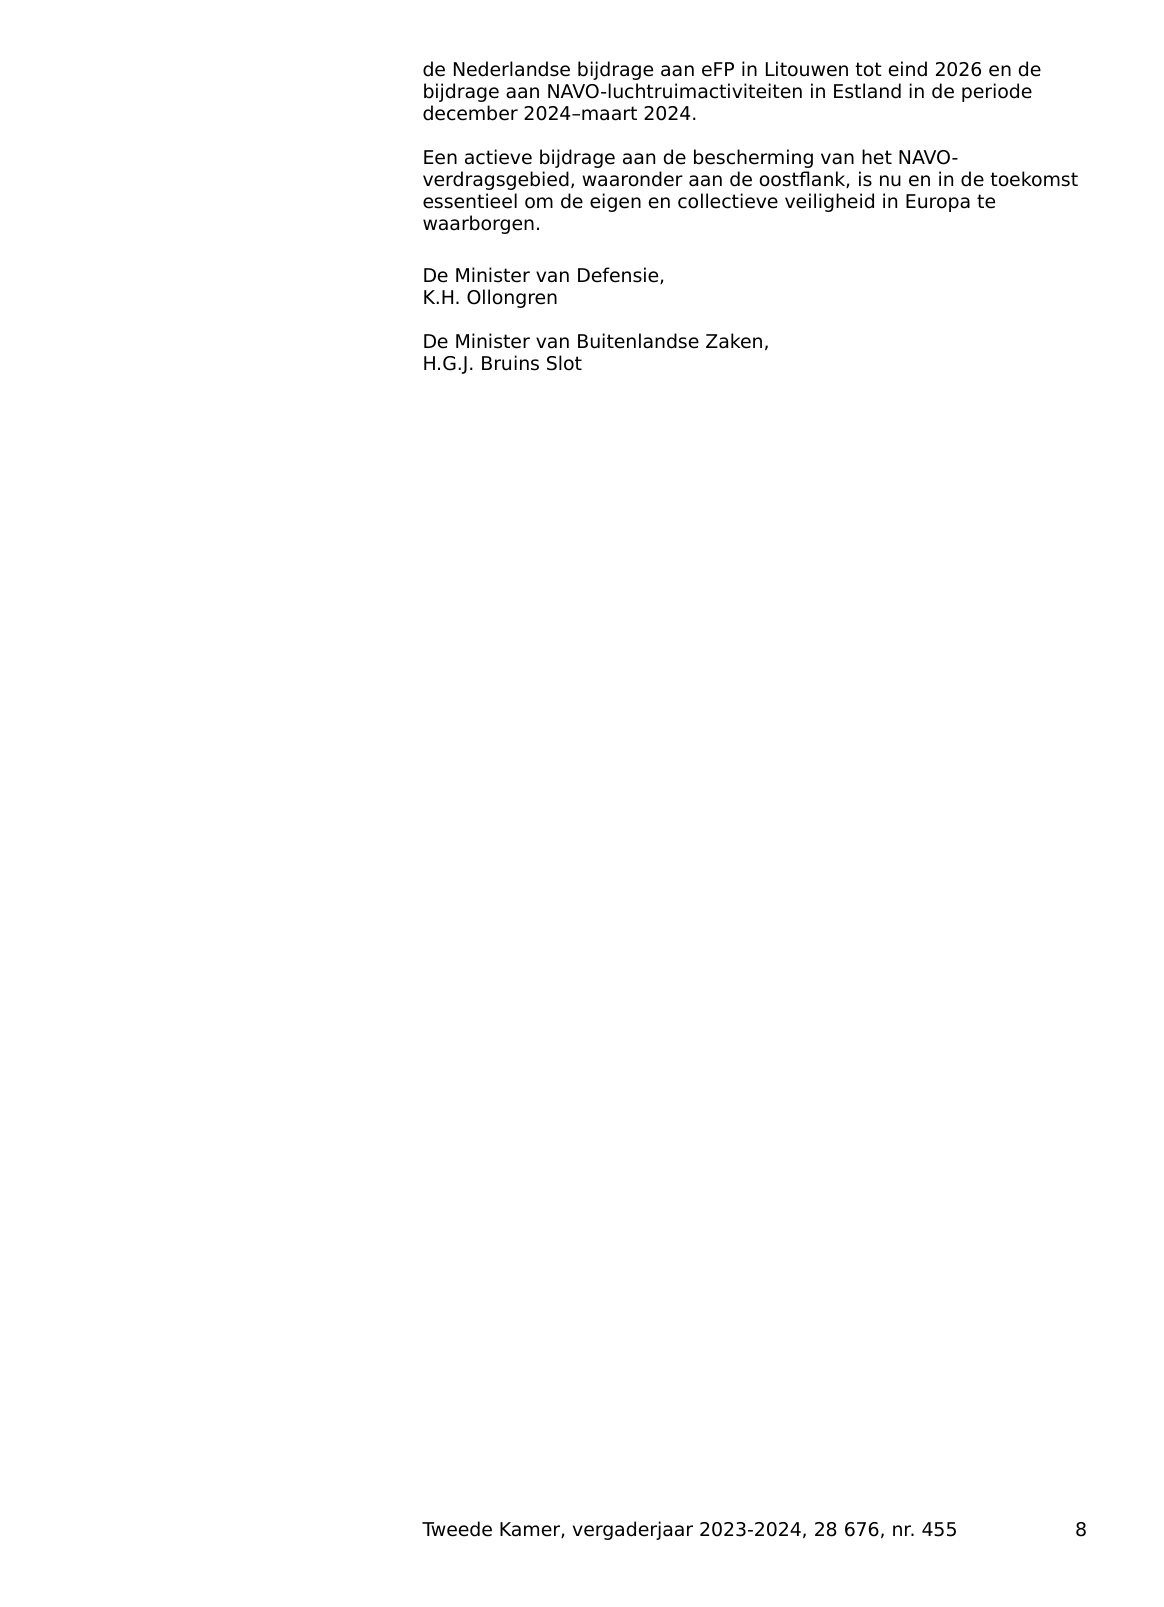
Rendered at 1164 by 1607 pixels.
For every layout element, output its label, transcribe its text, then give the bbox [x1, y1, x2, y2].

text De Minister van Buitenlandse Zaken, H.G.J. Bruins Slot [422, 331, 1087, 375]
text De Minister van Defensie, K.H. Ollongren [422, 265, 1087, 309]
text de Nederlandse bijdrage aan eFP in Litouwen tot eind 2026 en de bijdrage aan NAVO-luchtruimactiviteiten in Estland in de periode december 2024–maart 2024. [422, 59, 1087, 125]
text Een actieve bijdrage aan de bescherming van het NAVO-verdragsgebied, waaronder aan de oostflank, is nu en in de toekomst essentieel om de eigen en collectieve veiligheid in Europa te waarborgen. [422, 147, 1087, 235]
